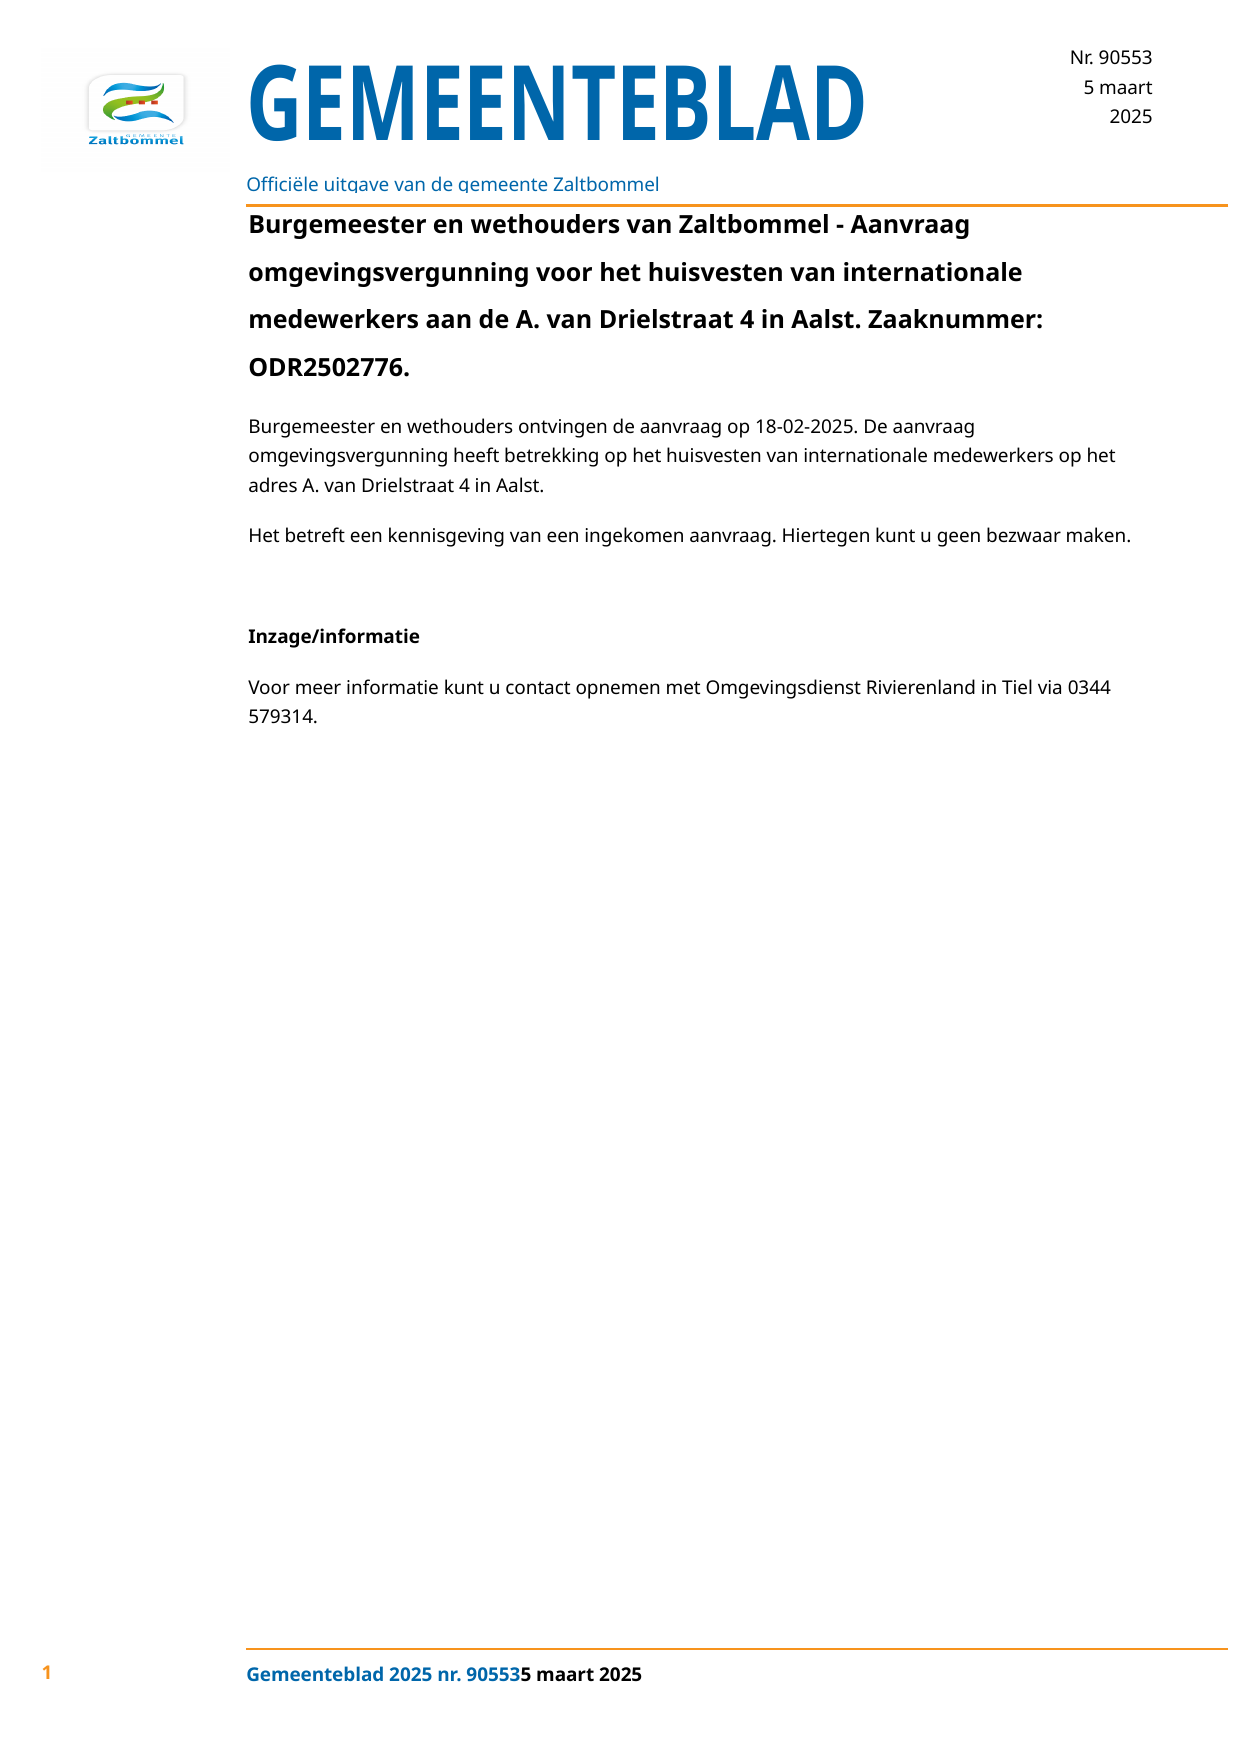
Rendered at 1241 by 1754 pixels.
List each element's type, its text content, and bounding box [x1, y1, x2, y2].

picture [41, 47, 231, 172]
text Burgemeester en wethouders ontvingen de aanvraag op 18-02-2025. De aanvraag omgevingsvergunning heeft betrekking op het huisvesten van internationale medewerkers op het adres A. van Drielstraat 4 in Aalst. [248, 413, 1152, 498]
text Het betreft een kennisgeving van een ingekomen aanvraag. Hiertegen kunt u geen bezwaar maken. [248, 523, 1152, 548]
text Inzage/informatie [248, 623, 1152, 649]
text Burgemeester en wethouders van Zaltbommel - Aanvraag omgevingsvergunning voor het huisvesten van internationale medewerkers aan de A. van Drielstraat 4 in Aalst. Zaaknummer: ODR2502776. [248, 207, 1152, 384]
text Voor meer informatie kunt u contact opnemen met Omgevingsdienst Rivierenland in Tiel via 0344 579314. [248, 674, 1152, 729]
